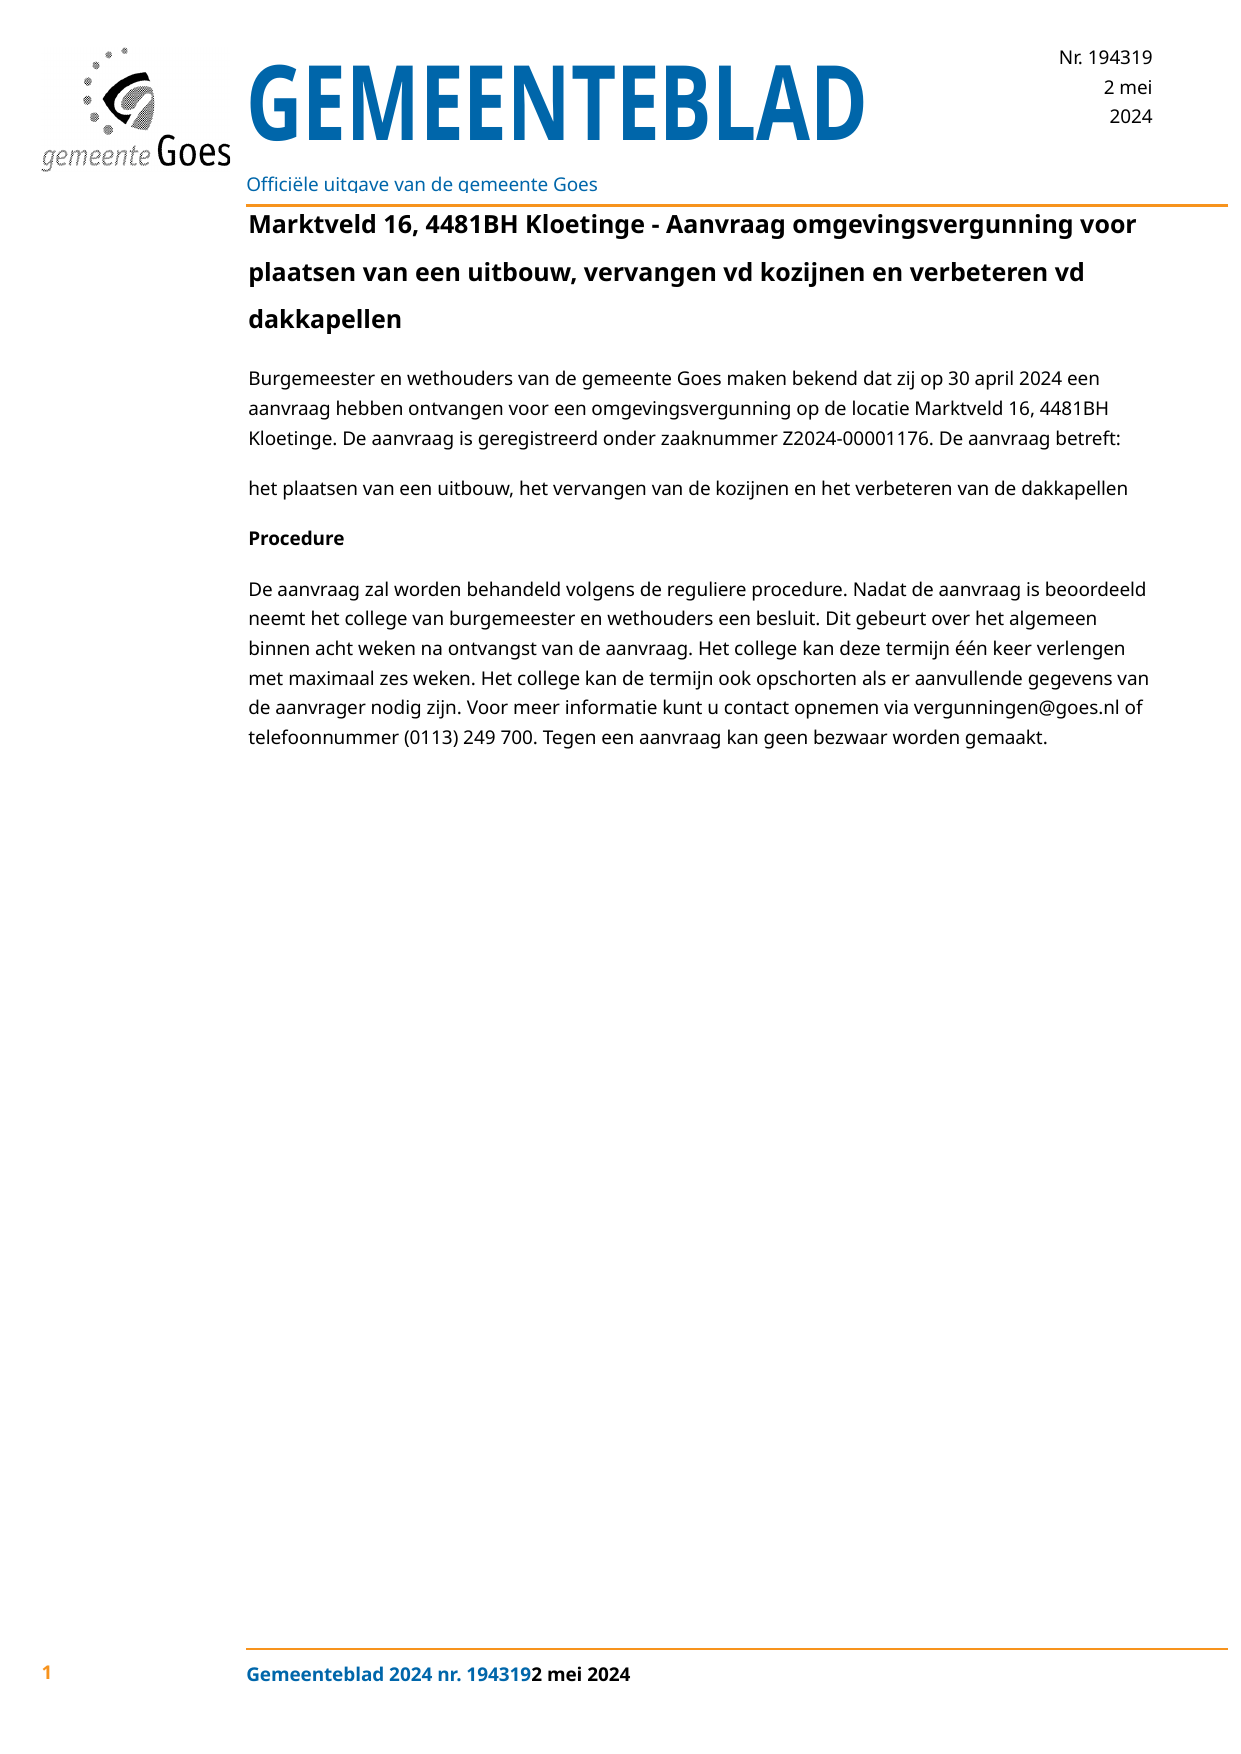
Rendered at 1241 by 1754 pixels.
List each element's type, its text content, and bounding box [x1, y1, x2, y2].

text Procedure [248, 526, 1152, 551]
text het plaatsen van een uitbouw, het vervangen van de kozijnen en het verbeteren van de dakkapellen [248, 475, 1152, 501]
text De aanvraag zal worden behandeld volgens de reguliere procedure. Nadat de aanvraag is beoordeeld neemt het college van burgemeester en wethouders een besluit. Dit gebeurt over het algemeen binnen acht weken na ontvangst van de aanvraag. Het college kan deze termijn één keer verlengen met maximaal zes weken. Het college kan de termijn ook opschorten als er aanvullende gegevens van de aanvrager nodig zijn. Voor meer informatie kunt u contact opnemen via vergunningen@goes.nl of telefoonnummer (0113) 249 700. Tegen een aanvraag kan geen bezwaar worden gemaakt. [248, 576, 1152, 749]
text Marktveld 16, 4481BH Kloetinge - Aanvraag omgevingsvergunning voor plaatsen van een uitbouw, vervangen vd kozijnen en verbeteren vd dakkapellen [248, 207, 1152, 336]
text Burgemeester en wethouders van de gemeente Goes maken bekend dat zij op 30 april 2024 een aanvraag hebben ontvangen voor een omgevingsvergunning op de locatie Marktveld 16, 4481BH Kloetinge. De aanvraag is geregistreerd onder zaaknummer Z2024-00001176. De aanvraag betreft: [248, 366, 1152, 450]
picture [41, 47, 231, 172]
